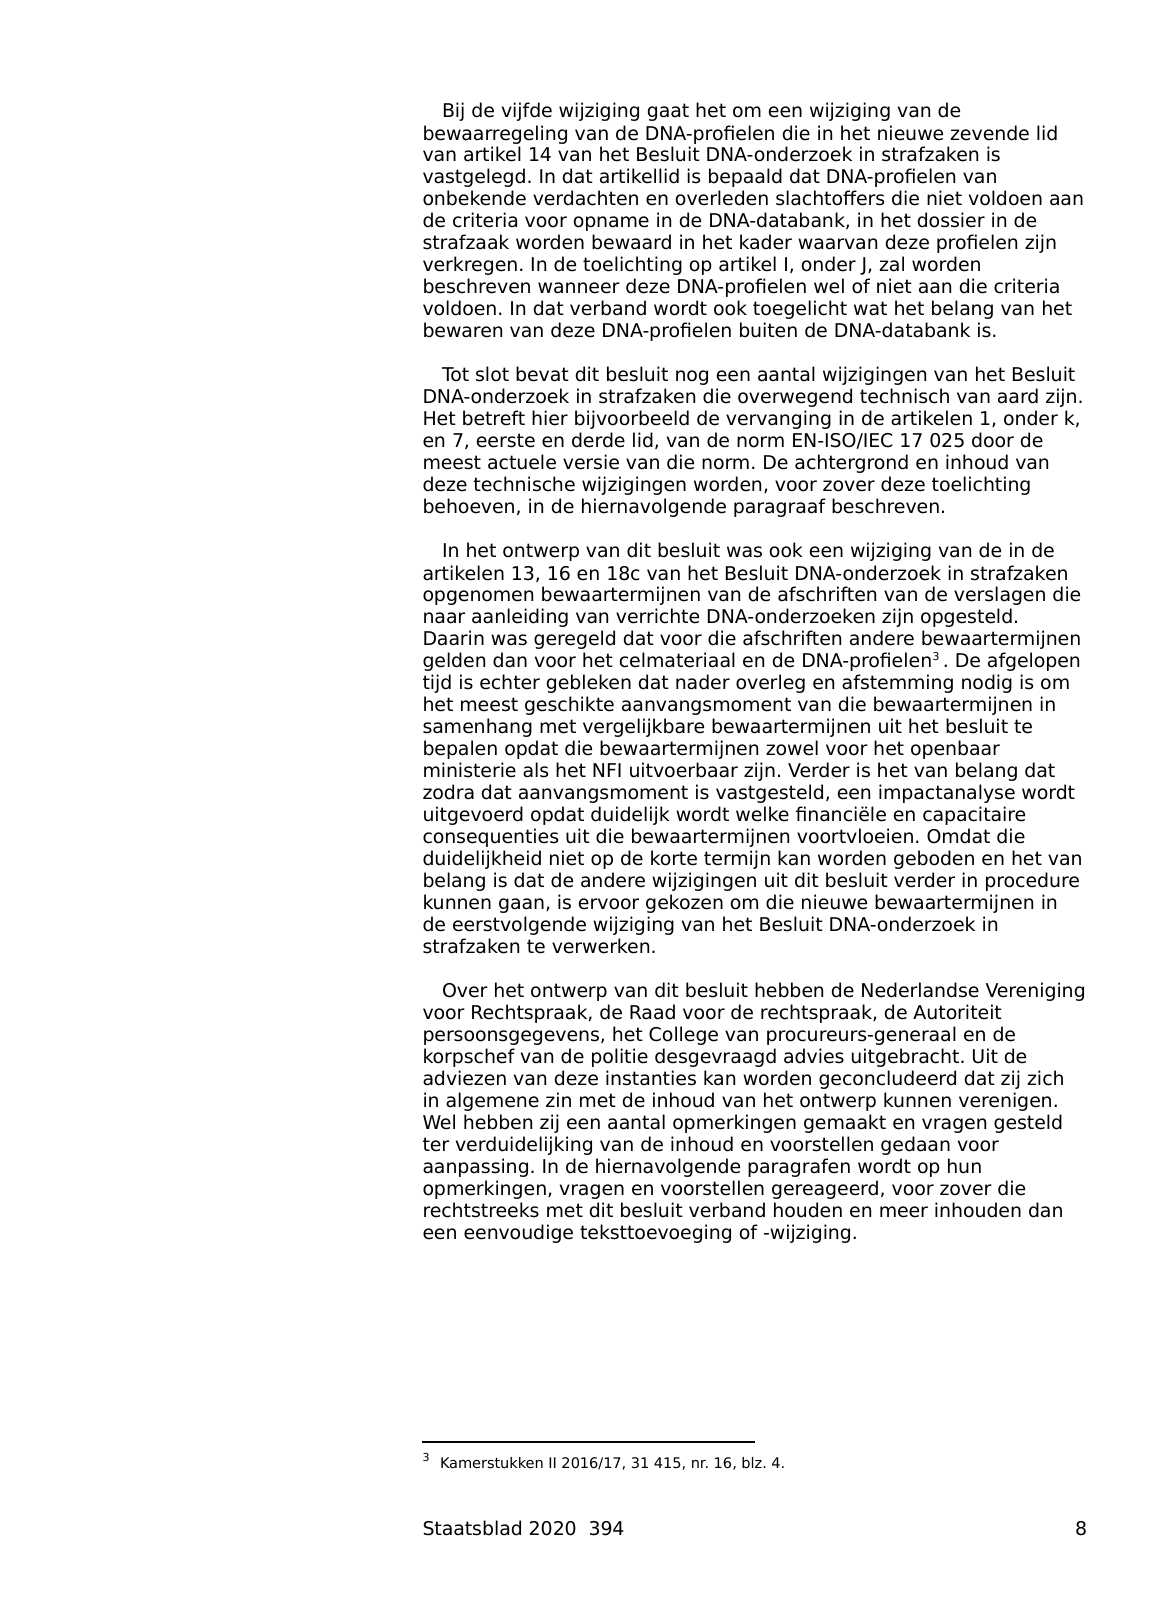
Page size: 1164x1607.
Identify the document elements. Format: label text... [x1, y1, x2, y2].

text In het ontwerp van dit besluit was ook een wijziging van de in de artikelen 13, 16 en 18c van het Besluit DNA-onderzoek in strafzaken opgenomen bewaartermijnen van de afschriften van de verslagen die naar aanleiding van verrichte DNA-onderzoeken zijn opgesteld. Daarin was geregeld dat voor die afschriften andere bewaartermijnen gelden dan voor het celmateriaal en de DNA-profielen. De afgelopen tijd is echter gebleken dat nader overleg en afstemming nodig is om het meest geschikte aanvangsmoment van die bewaartermijnen in samenhang met vergelijkbare bewaartermijnen uit het besluit te bepalen opdat die bewaartermijnen zowel voor het openbaar ministerie als het NFI uitvoerbaar zijn. Verder is het van belang dat zodra dat aanvangsmoment is vastgesteld, een impactanalyse wordt uitgevoerd opdat duidelijk wordt welke financiële en capacitaire consequenties uit die bewaartermijnen voortvloeien. Omdat die duidelijkheid niet op de korte termijn kan worden geboden en het van belang is dat de andere wijzigingen uit dit besluit verder in procedure kunnen gaan, is ervoor gekozen om die nieuwe bewaartermijnen in de eerstvolgende wijziging van het Besluit DNA-onderzoek in strafzaken te verwerken. [422, 540, 1087, 958]
text Over het ontwerp van dit besluit hebben de Nederlandse Vereniging voor Rechtspraak, de Raad voor de rechtspraak, de Autoriteit persoonsgegevens, het College van procureurs-generaal en de korpschef van de politie desgevraagd advies uitgebracht. Uit de adviezen van deze instanties kan worden geconcludeerd dat zij zich in algemene zin met de inhoud van het ontwerp kunnen verenigen. Wel hebben zij een aantal opmerkingen gemaakt en vragen gesteld ter verduidelijking van de inhoud en voorstellen gedaan voor aanpassing. In de hiernavolgende paragrafen wordt op hun opmerkingen, vragen en voorstellen gereageerd, voor zover die rechtstreeks met dit besluit verband houden en meer inhouden dan een eenvoudige teksttoevoeging of -wijziging. [422, 980, 1087, 1244]
text Bij de vijfde wijziging gaat het om een wijziging van de bewaarregeling van de DNA-profielen die in het nieuwe zevende lid van artikel 14 van het Besluit DNA-onderzoek in strafzaken is vastgelegd. In dat artikellid is bepaald dat DNA-profielen van onbekende verdachten en overleden slachtoffers die niet voldoen aan de criteria voor opname in de DNA-databank, in het dossier in de strafzaak worden bewaard in het kader waarvan deze profielen zijn verkregen. In de toelichting op artikel I, onder J, zal worden beschreven wanneer deze DNA-profielen wel of niet aan die criteria voldoen. In dat verband wordt ook toegelicht wat het belang van het bewaren van deze DNA-profielen buiten de DNA-databank is. [422, 100, 1087, 342]
text Kamerstukken II 2016/17, 31 415, nr. 16, blz. 4. [422, 1451, 1087, 1473]
text Tot slot bevat dit besluit nog een aantal wijzigingen van het Besluit DNA-onderzoek in strafzaken die overwegend technisch van aard zijn. Het betreft hier bijvoorbeeld de vervanging in de artikelen 1, onder k, en 7, eerste en derde lid, van de norm EN-ISO/IEC 17 025 door de meest actuele versie van die norm. De achtergrond en inhoud van deze technische wijzigingen worden, voor zover deze toelichting behoeven, in de hiernavolgende paragraaf beschreven. [422, 364, 1087, 518]
